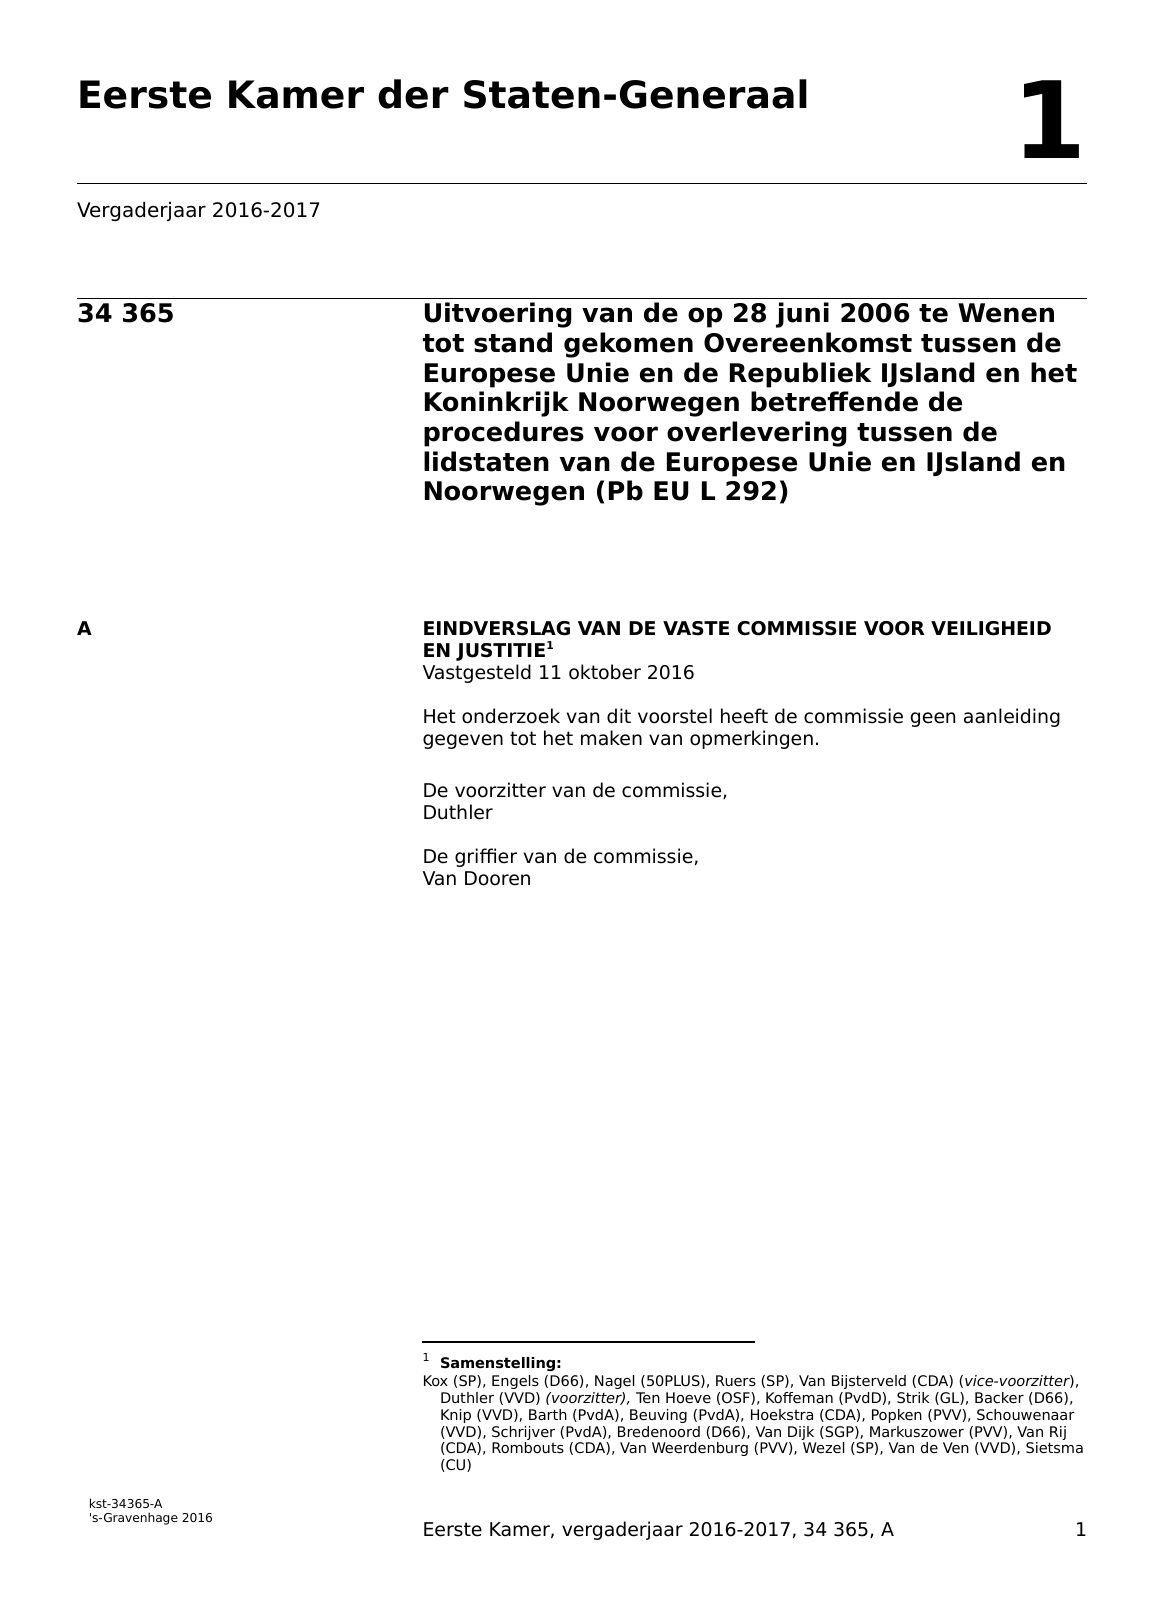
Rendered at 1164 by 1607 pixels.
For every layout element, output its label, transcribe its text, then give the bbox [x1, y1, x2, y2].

text Kox (SP), Engels (D66), Nagel (50PLUS), Ruers (SP), Van Bijsterveld (CDA) (vice-voorzitter), Duthler (VVD) (voorzitter), Ten Hoeve (OSF), Koffeman (PvdD), Strik (GL), Backer (D66), Knip (VVD), Barth (PvdA), Beuving (PvdA), Hoekstra (CDA), Popken (PVV), Schouwenaar (VVD), Schrijver (PvdA), Bredenoord (D66), Van Dijk (SGP), Markuszower (PVV), Van Rij (CDA), Rombouts (CDA), Van Weerdenburg (PVV), Wezel (SP), Van de Ven (VVD), Sietsma (CU) [422, 1373, 1087, 1474]
text Vastgesteld 11 oktober 2016 [422, 662, 1087, 684]
text De griffier van de commissie, Van Dooren [422, 846, 1087, 890]
text Het onderzoek van dit voorstel heeft de commissie geen aanleiding gegeven tot het maken van opmerkingen. [422, 706, 1087, 750]
table_header Eerste Kamer der Staten-Generaal [77, 59, 886, 183]
text kst-34365-A [88, 1497, 323, 1511]
subtitle 34 365 Uitvoering van de op 28 juni 2006 te Wenen tot stand gekomen Overeenkomst tussen de Europese Unie en de Republiek IJsland en het Koninkrijk Noorwegen betreffende de procedures voor overlevering tussen de lidstaten van de Europese Unie en IJsland en Noorwegen (Pb EU L 292) [77, 299, 1087, 507]
subtitle A EINDVERSLAG VAN DE VASTE COMMISSIE VOOR VEILIGHEID EN JUSTITIE [77, 618, 1087, 662]
table_header 1 [886, 59, 1087, 183]
table_cell Vergaderjaar 2016-2017 [77, 184, 1087, 298]
text Samenstelling: [422, 1351, 1087, 1373]
text De voorzitter van de commissie, Duthler [422, 780, 1087, 824]
text 's-Gravenhage 2016 [88, 1511, 323, 1525]
